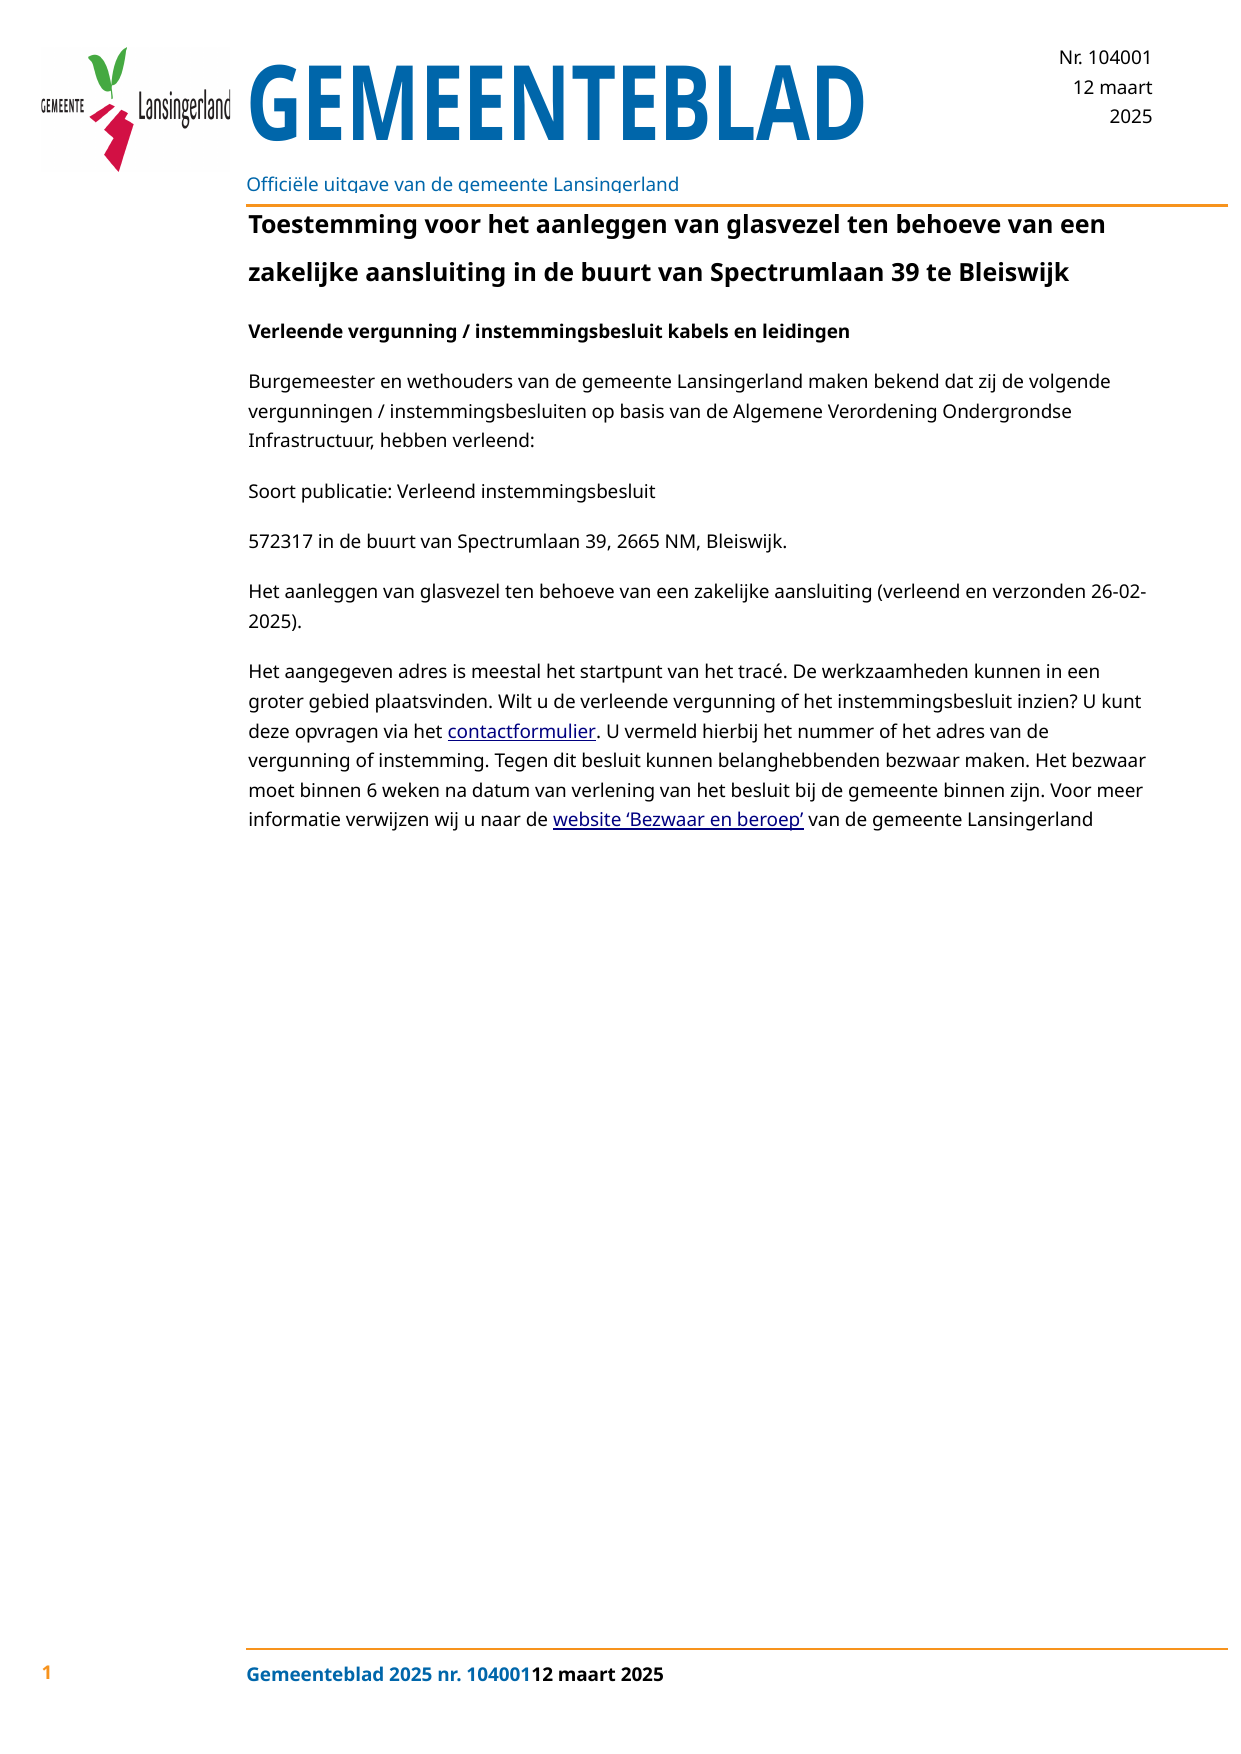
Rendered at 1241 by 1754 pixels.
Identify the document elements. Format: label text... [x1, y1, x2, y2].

text Burgemeester en wethouders van de gemeente Lansingerland maken bekend dat zij de volgende vergunningen / instemmingsbesluiten op basis van de Algemene Verordening Ondergrondse Infrastructuur, hebben verleend: [248, 368, 1152, 453]
text Het aangegeven adres is meestal het startpunt van het tracé. De werkzaamheden kunnen in een groter gebied plaatsvinden. Wilt u de verleende vergunning of het instemmingsbesluit inzien? U kunt deze opvragen via het contactformulier. U vermeld hierbij het nummer of het adres van de vergunning of instemming. Tegen dit besluit kunnen belanghebbenden bezwaar maken. Het bezwaar moet binnen 6 weken na datum van verlening van het besluit bij de gemeente binnen zijn. Voor meer informatie verwijzen wij u naar de website ‘Bezwaar en beroep’ van de gemeente Lansingerland [248, 659, 1152, 832]
text Het aanleggen van glasvezel ten behoeve van een zakelijke aansluiting (verleend en verzonden 26-02-2025). [248, 579, 1152, 634]
text Verleende vergunning / instemmingsbesluit kabels en leidingen [248, 318, 1152, 344]
text 572317 in de buurt van Spectrumlaan 39, 2665 NM, Bleiswijk. [248, 528, 1152, 554]
text Toestemming voor het aanleggen van glasvezel ten behoeve van een zakelijke aansluiting in de buurt van Spectrumlaan 39 te Bleiswijk [248, 207, 1152, 288]
text Soort publicatie: Verleend instemmingsbesluit [248, 478, 1152, 504]
picture [41, 47, 231, 172]
